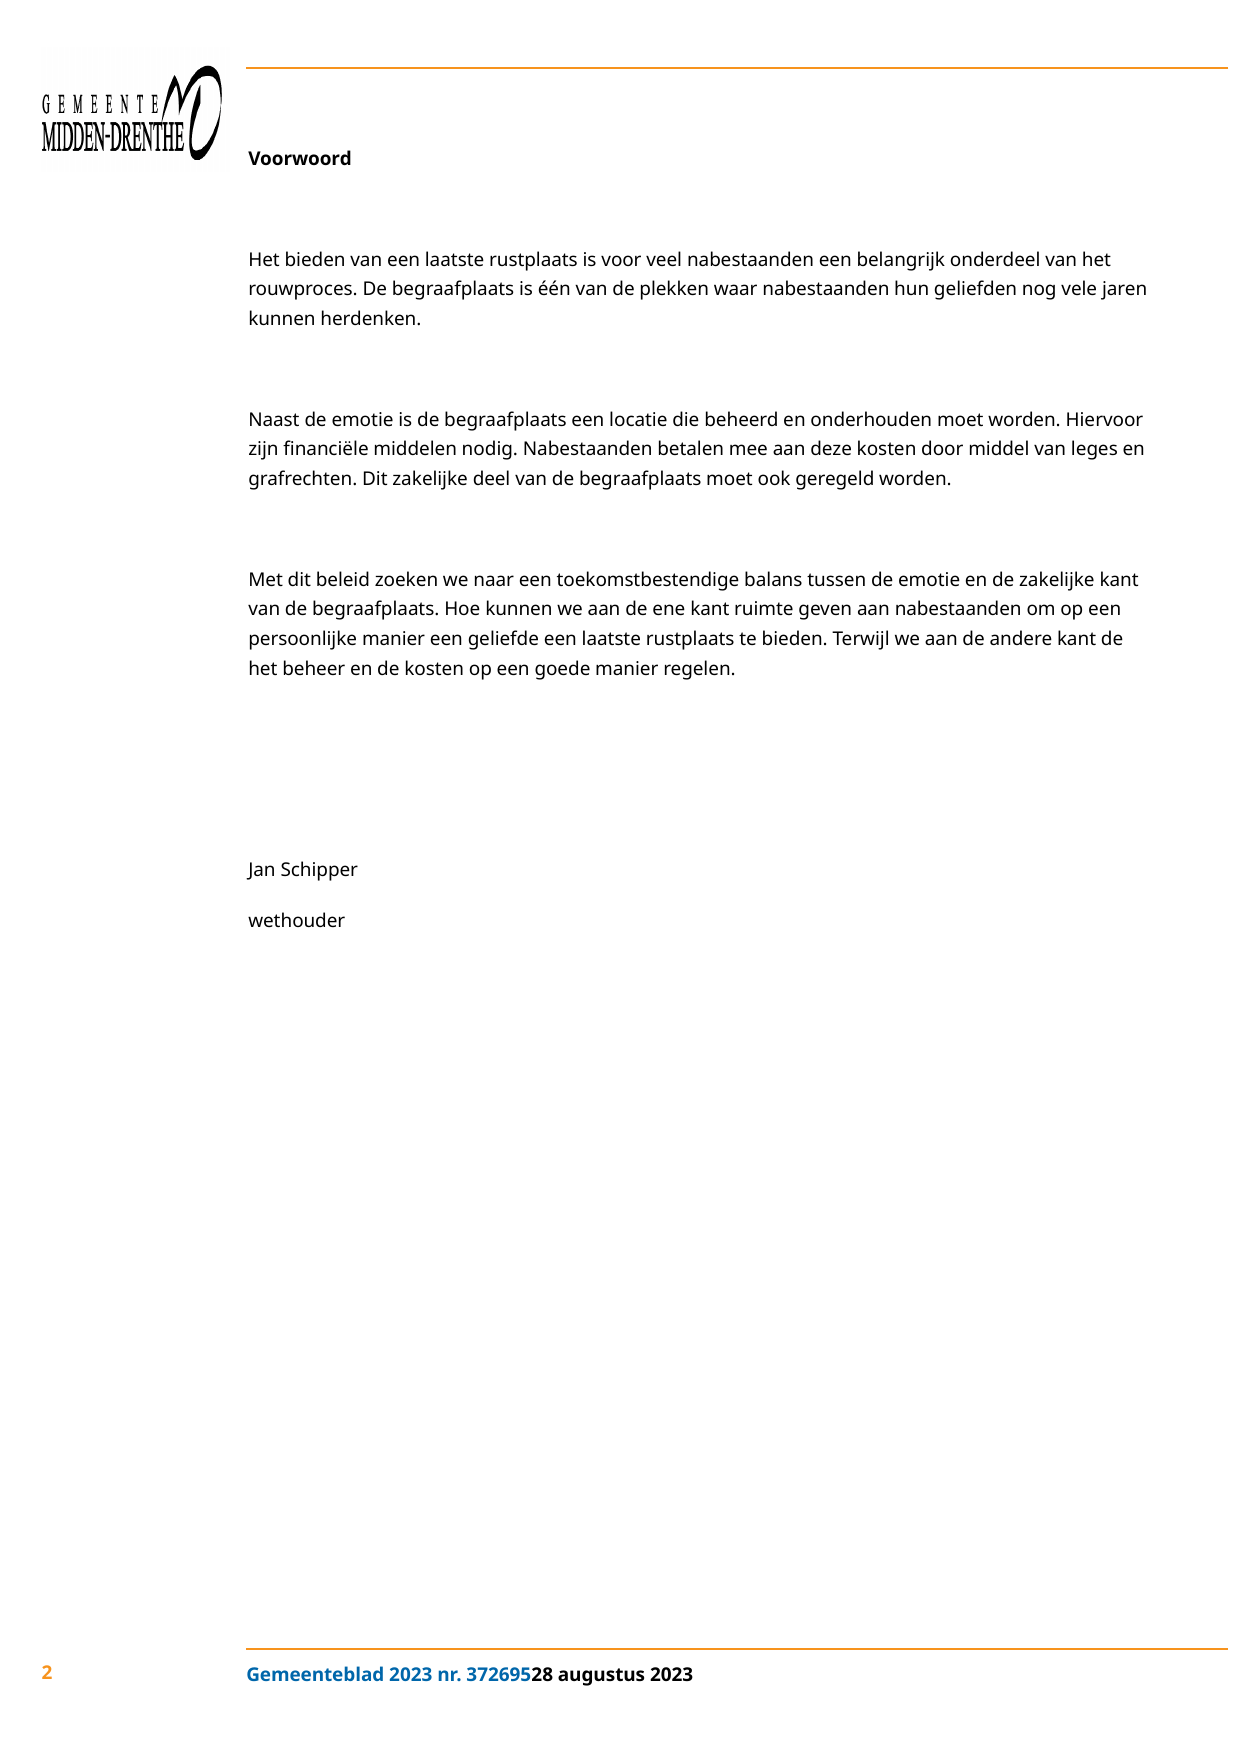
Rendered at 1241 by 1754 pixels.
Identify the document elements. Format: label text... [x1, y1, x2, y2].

text wethouder [248, 907, 1152, 933]
text Naast de emotie is de begraafplaats een locatie die beheerd en onderhouden moet worden. Hiervoor zijn financiële middelen nodig. Nabestaanden betalen mee aan deze kosten door middel van leges en grafrechten. Dit zakelijke deel van de begraafplaats moet ook geregeld worden. [248, 406, 1152, 491]
text Jan Schipper [248, 856, 1152, 882]
text Voorwoord [248, 145, 1152, 171]
text Met dit beleid zoeken we naar een toekomstbestendige balans tussen de emotie en de zakelijke kant van de begraafplaats. Hoe kunnen we aan de ene kant ruimte geven aan nabestaanden om op een persoonlijke manier een geliefde een laatste rustplaats te bieden. Terwijl we aan de andere kant de het beheer en de kosten op een goede manier regelen. [248, 566, 1152, 681]
picture [41, 47, 231, 172]
text Het bieden van een laatste rustplaats is voor veel nabestaanden een belangrijk onderdeel van het rouwproces. De begraafplaats is één van de plekken waar nabestaanden hun geliefden nog vele jaren kunnen herdenken. [248, 246, 1152, 331]
